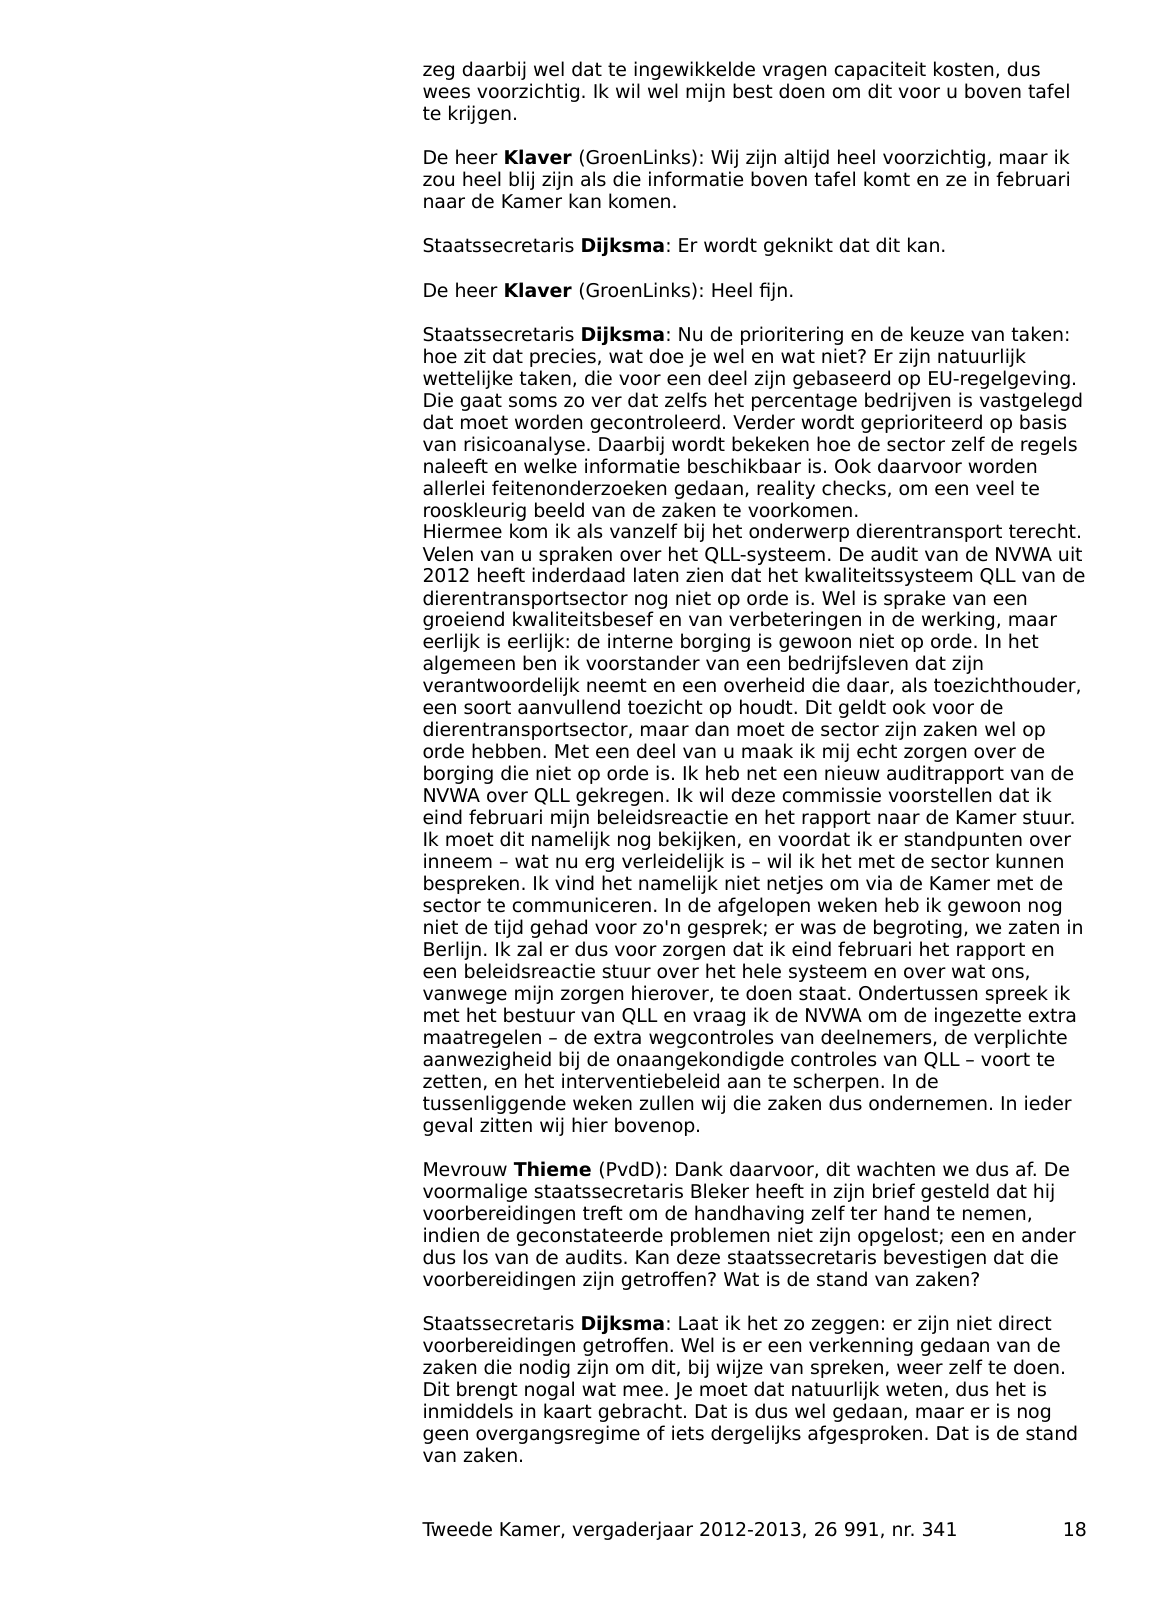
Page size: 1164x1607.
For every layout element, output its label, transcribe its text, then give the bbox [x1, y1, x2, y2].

text De heer Klaver (GroenLinks): Wij zijn altijd heel voorzichtig, maar ik zou heel blij zijn als die informatie boven tafel komt en ze in februari naar de Kamer kan komen. [422, 147, 1087, 213]
text Staatssecretaris Dijksma: Nu de prioritering en de keuze van taken: hoe zit dat precies, wat doe je wel en wat niet? Er zijn natuurlijk wettelijke taken, die voor een deel zijn gebaseerd op EU-regelgeving. Die gaat soms zo ver dat zelfs het percentage bedrijven is vastgelegd dat moet worden gecontroleerd. Verder wordt geprioriteerd op basis van risicoanalyse. Daarbij wordt bekeken hoe de sector zelf de regels naleeft en welke informatie beschikbaar is. Ook daarvoor worden allerlei feitenonderzoeken gedaan, reality checks, om een veel te rooskleurig beeld van de zaken te voorkomen. [422, 324, 1087, 521]
text Mevrouw Thieme (PvdD): Dank daarvoor, dit wachten we dus af. De voormalige staatssecretaris Bleker heeft in zijn brief gesteld dat hij voorbereidingen treft om de handhaving zelf ter hand te nemen, indien de geconstateerde problemen niet zijn opgelost; een en ander dus los van de audits. Kan deze staatssecretaris bevestigen dat die voorbereidingen zijn getroffen? Wat is de stand van zaken? [422, 1159, 1087, 1291]
text Staatssecretaris Dijksma: Er wordt geknikt dat dit kan. [422, 235, 1087, 257]
text De heer Klaver (GroenLinks): Heel fijn. [422, 279, 1087, 301]
text Hiermee kom ik als vanzelf bij het onderwerp dierentransport terecht. Velen van u spraken over het QLL-systeem. De audit van de NVWA uit 2012 heeft inderdaad laten zien dat het kwaliteitssysteem QLL van de dierentransportsector nog niet op orde is. Wel is sprake van een groeiend kwaliteitsbesef en van verbeteringen in de werking, maar eerlijk is eerlijk: de interne borging is gewoon niet op orde. In het algemeen ben ik voorstander van een bedrijfsleven dat zijn verantwoordelijk neemt en een overheid die daar, als toezichthouder, een soort aanvullend toezicht op houdt. Dit geldt ook voor de dierentransportsector, maar dan moet de sector zijn zaken wel op orde hebben. Met een deel van u maak ik mij echt zorgen over de borging die niet op orde is. Ik heb net een nieuw auditrapport van de NVWA over QLL gekregen. Ik wil deze commissie voorstellen dat ik eind februari mijn beleidsreactie en het rapport naar de Kamer stuur. Ik moet dit namelijk nog bekijken, en voordat ik er standpunten over inneem – wat nu erg verleidelijk is – wil ik het met de sector kunnen bespreken. Ik vind het namelijk niet netjes om via de Kamer met de sector te communiceren. In de afgelopen weken heb ik gewoon nog niet de tijd gehad voor zo'n gesprek; er was de begroting, we zaten in Berlijn. Ik zal er dus voor zorgen dat ik eind februari het rapport en een beleidsreactie stuur over het hele systeem en over wat ons, vanwege mijn zorgen hierover, te doen staat. Ondertussen spreek ik met het bestuur van QLL en vraag ik de NVWA om de ingezette extra maatregelen – de extra wegcontroles van deelnemers, de verplichte aanwezigheid bij de onaangekondigde controles van QLL – voort te zetten, en het interventiebeleid aan te scherpen. In de tussenliggende weken zullen wij die zaken dus ondernemen. In ieder geval zitten wij hier bovenop. [422, 521, 1087, 1137]
text Staatssecretaris Dijksma: Laat ik het zo zeggen: er zijn niet direct voorbereidingen getroffen. Wel is er een verkenning gedaan van de zaken die nodig zijn om dit, bij wijze van spreken, weer zelf te doen. Dit brengt nogal wat mee. Je moet dat natuurlijk weten, dus het is inmiddels in kaart gebracht. Dat is dus wel gedaan, maar er is nog geen overgangsregime of iets dergelijks afgesproken. Dat is de stand van zaken. [422, 1313, 1087, 1467]
text zeg daarbij wel dat te ingewikkelde vragen capaciteit kosten, dus wees voorzichtig. Ik wil wel mijn best doen om dit voor u boven tafel te krijgen. [422, 59, 1087, 125]
